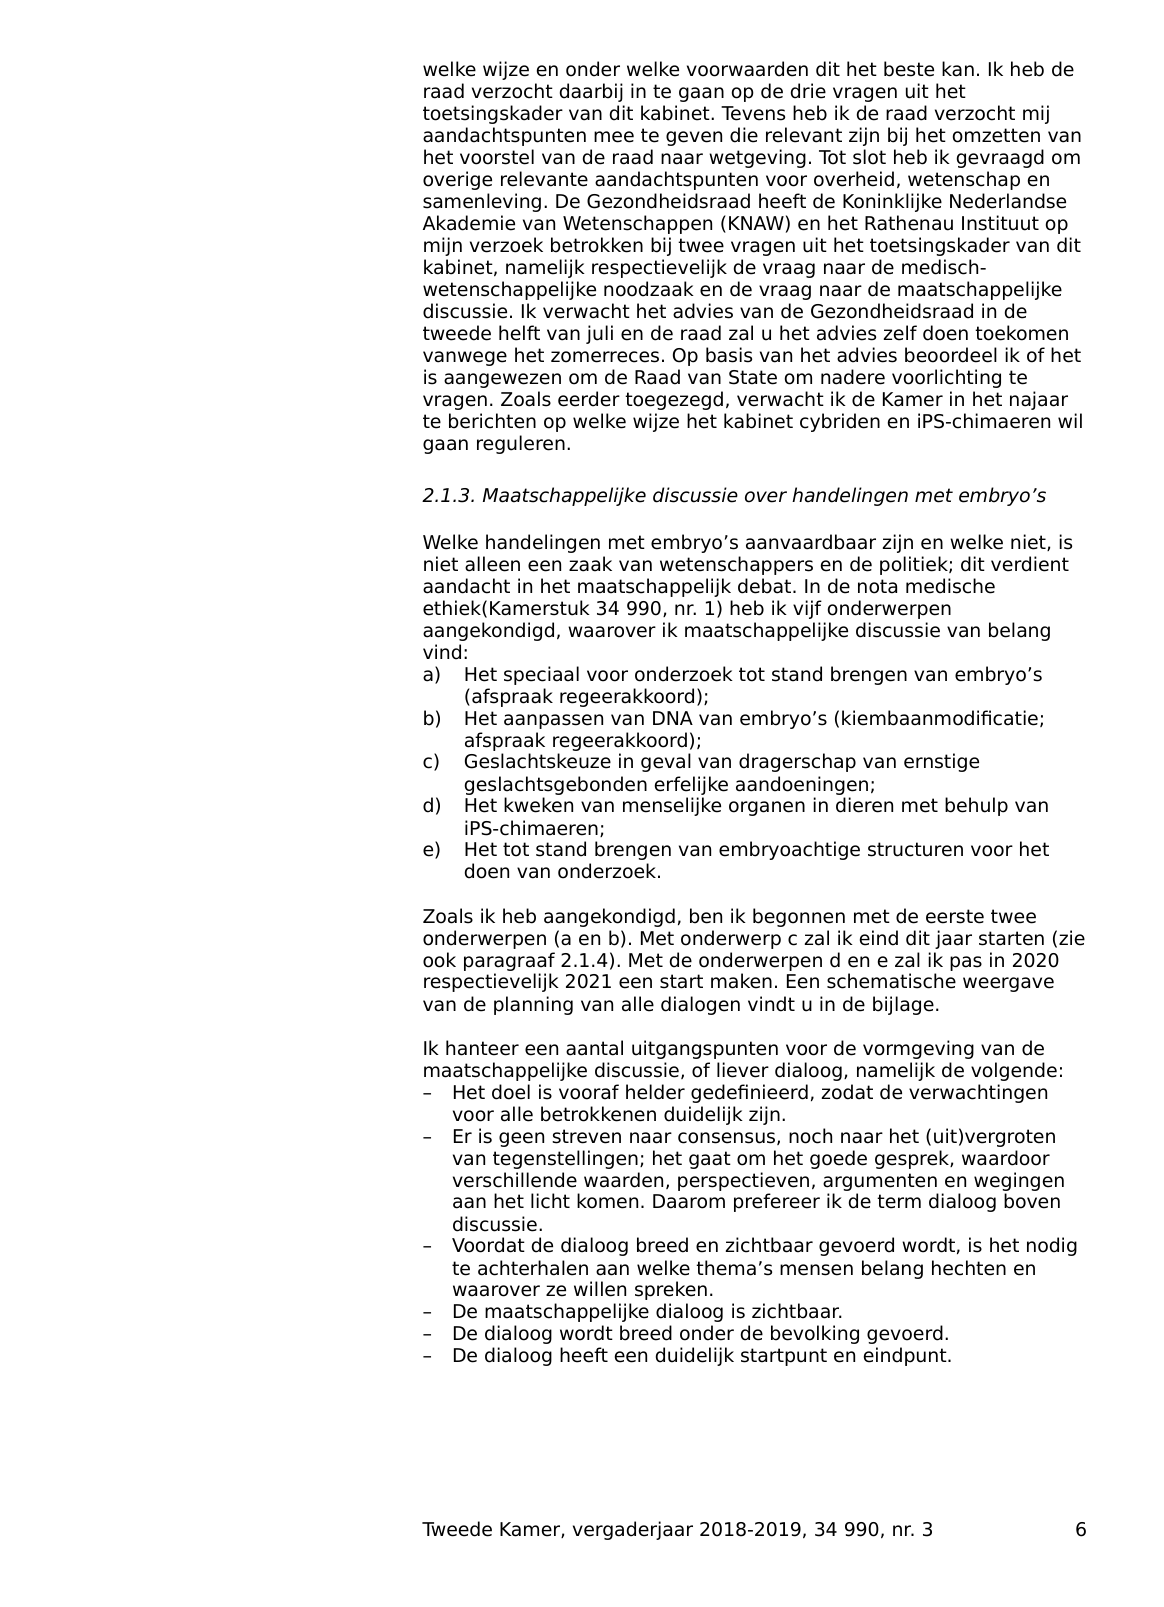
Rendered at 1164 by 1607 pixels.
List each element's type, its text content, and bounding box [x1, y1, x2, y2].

text welke wijze en onder welke voorwaarden dit het beste kan. Ik heb de raad verzocht daarbij in te gaan op de drie vragen uit het toetsingskader van dit kabinet. Tevens heb ik de raad verzocht mij aandachtspunten mee te geven die relevant zijn bij het omzetten van het voorstel van de raad naar wetgeving. Tot slot heb ik gevraagd om overige relevante aandachtspunten voor overheid, wetenschap en samenleving. De Gezondheidsraad heeft de Koninklijke Nederlandse Akademie van Wetenschappen (KNAW) en het Rathenau Instituut op mijn verzoek betrokken bij twee vragen uit het toetsingskader van dit kabinet, namelijk respectievelijk de vraag naar de medisch-wetenschappelijke noodzaak en de vraag naar de maatschappelijke discussie. Ik verwacht het advies van de Gezondheidsraad in de tweede helft van juli en de raad zal u het advies zelf doen toekomen vanwege het zomerreces. Op basis van het advies beoordeel ik of het is aangewezen om de Raad van State om nadere voorlichting te vragen. Zoals eerder toegezegd, verwacht ik de Kamer in het najaar te berichten op welke wijze het kabinet cybriden en iPS-chimaeren wil gaan reguleren. [422, 59, 1087, 455]
text Ik hanteer een aantal uitgangspunten voor de vormgeving van de maatschappelijke discussie, of liever dialoog, namelijk de volgende: [422, 1038, 1087, 1082]
text – De maatschappelijke dialoog is zichtbaar. [422, 1301, 1087, 1323]
text a) Het speciaal voor onderzoek tot stand brengen van embryo’s (afspraak regeerakkoord); [422, 663, 1087, 707]
text Zoals ik heb aangekondigd, ben ik begonnen met de eerste twee onderwerpen (a en b). Met onderwerp c zal ik eind dit jaar starten (zie ook paragraaf 2.1.4). Met de onderwerpen d en e zal ik pas in 2020 respectievelijk 2021 een start maken. Een schematische weergave van de planning van alle dialogen vindt u in de bijlage. [422, 906, 1087, 1015]
text Welke handelingen met embryo’s aanvaardbaar zijn en welke niet, is niet alleen een zaak van wetenschappers en de politiek; dit verdient aandacht in het maatschappelijk debat. In de nota medische ethiek(Kamerstuk 34 990, nr. 1) heb ik vijf onderwerpen aangekondigd, waarover ik maatschappelijke discussie van belang vind: [422, 532, 1087, 663]
text – Het doel is vooraf helder gedefinieerd, zodat de verwachtingen voor alle betrokkenen duidelijk zijn. [422, 1082, 1087, 1126]
subtitle 2.1.3. Maatschappelijke discussie over handelingen met embryo’s [422, 485, 1087, 507]
text – Voordat de dialoog breed en zichtbaar gevoerd wordt, is het nodig te achterhalen aan welke thema’s mensen belang hechten en waarover ze willen spreken. [422, 1235, 1087, 1301]
text – De dialoog wordt breed onder de bevolking gevoerd. [422, 1323, 1087, 1345]
text – De dialoog heeft een duidelijk startpunt en eindpunt. [422, 1345, 1087, 1367]
text b) Het aanpassen van DNA van embryo’s (kiembaanmodificatie; afspraak regeerakkoord); [422, 707, 1087, 751]
text c) Geslachtskeuze in geval van dragerschap van ernstige geslachtsgebonden erfelijke aandoeningen; [422, 751, 1087, 795]
text e) Het tot stand brengen van embryoachtige structuren voor het doen van onderzoek. [422, 839, 1087, 883]
text – Er is geen streven naar consensus, noch naar het (uit)vergroten van tegenstellingen; het gaat om het goede gesprek, waardoor verschillende waarden, perspectieven, argumenten en wegingen aan het licht komen. Daarom prefereer ik de term dialoog boven discussie. [422, 1126, 1087, 1235]
text d) Het kweken van menselijke organen in dieren met behulp van iPS-chimaeren; [422, 795, 1087, 839]
